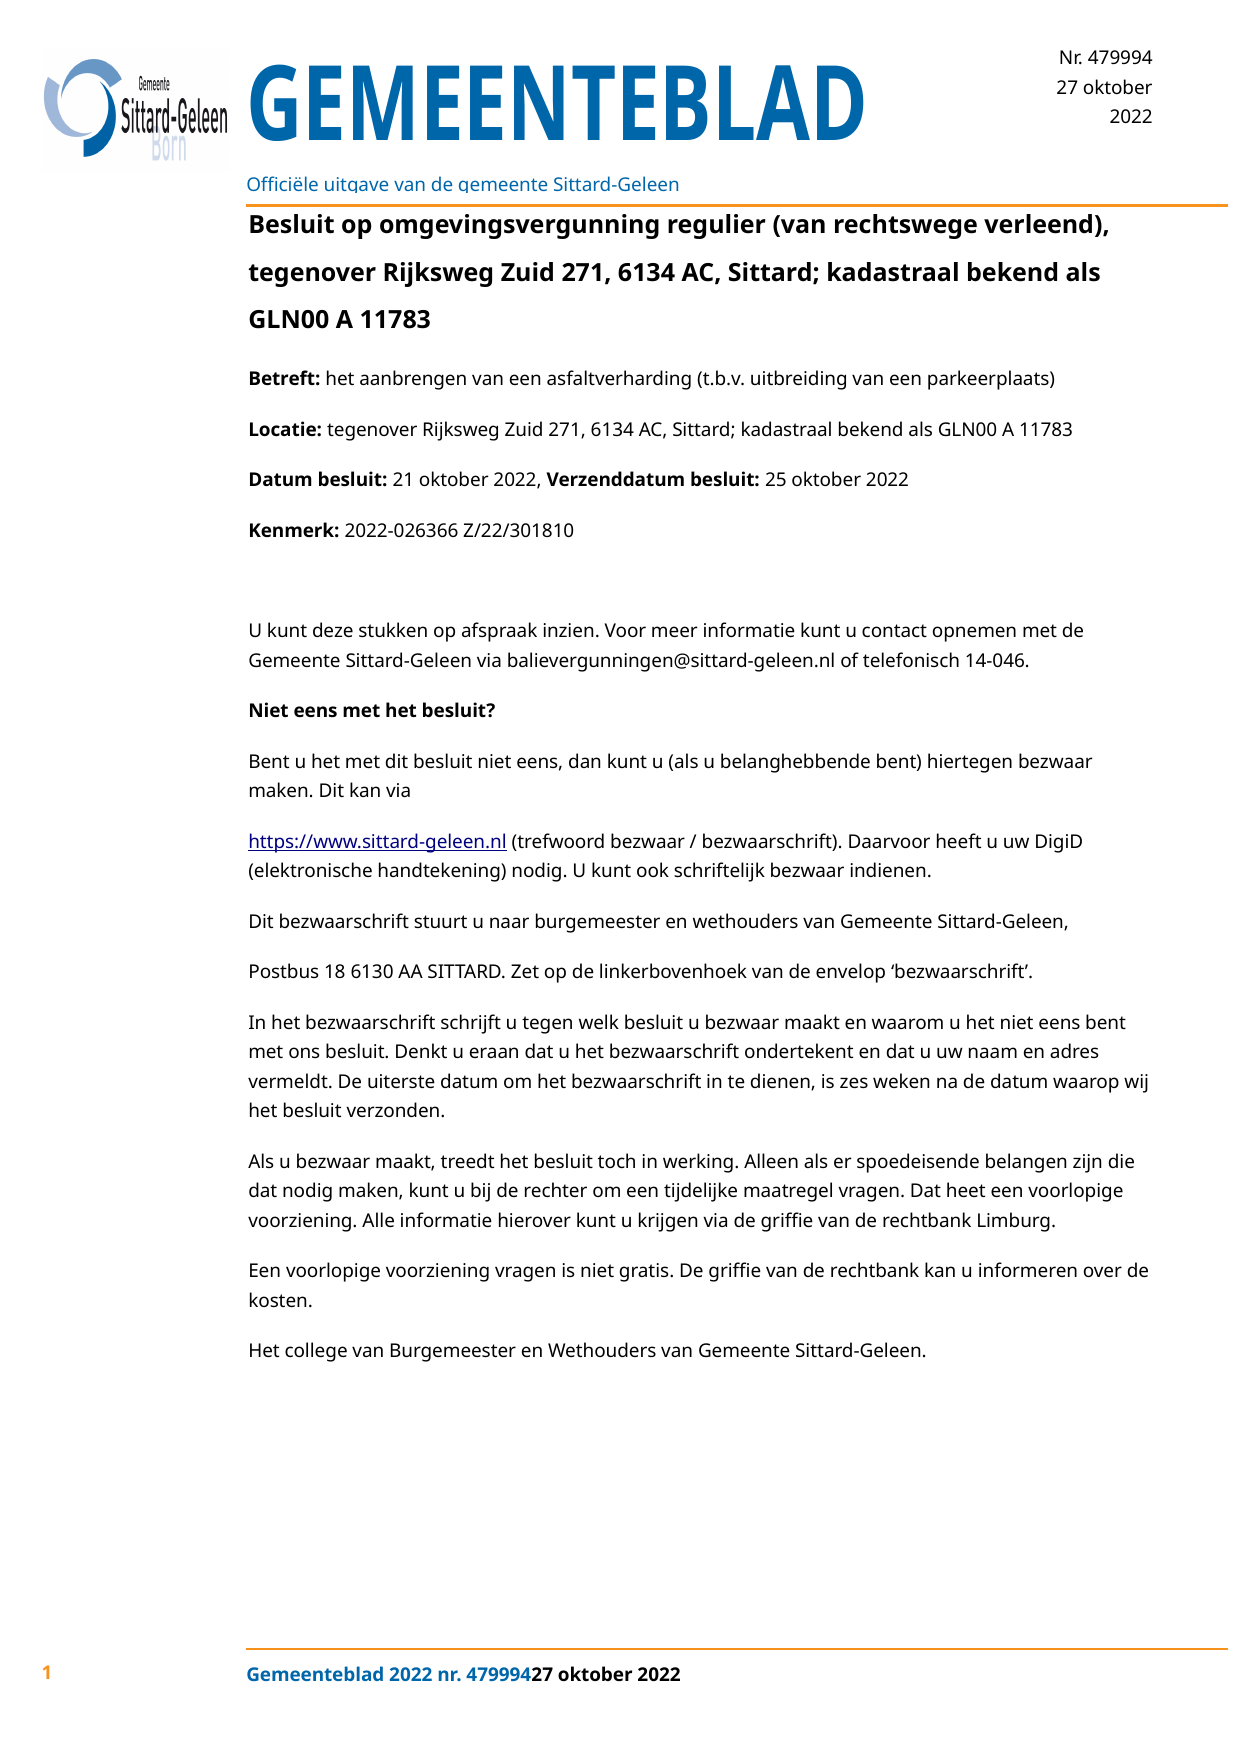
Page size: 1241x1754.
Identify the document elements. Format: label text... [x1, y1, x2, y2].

text Het college van Burgemeester en Wethouders van Gemeente Sittard-Geleen. [248, 1338, 1152, 1363]
text In het bezwaarschrift schrijft u tegen welk besluit u bezwaar maakt en waarom u het niet eens bent met ons besluit. Denkt u eraan dat u het bezwaarschrift ondertekent en dat u uw naam en adres vermeldt. De uiterste datum om het bezwaarschrift in te dienen, is zes weken na de datum waarop wij het besluit verzonden. [248, 1009, 1152, 1123]
text Als u bezwaar maakt, treedt het besluit toch in werking. Alleen als er spoedeisende belangen zijn die dat nodig maken, kunt u bij de rechter om een tijdelijke maatregel vragen. Dat heet een voorlopige voorziening. Alle informatie hierover kunt u krijgen via de griffie van de rechtbank Limburg. [248, 1148, 1152, 1233]
text Een voorlopige voorziening vragen is niet gratis. De griffie van de rechtbank kan u informeren over de kosten. [248, 1258, 1152, 1313]
text Locatie: tegenover Rijksweg Zuid 271, 6134 AC, Sittard; kadastraal bekend als GLN00 A 11783 [248, 416, 1152, 442]
text https://www.sittard-geleen.nl (trefwoord bezwaar / bezwaarschrift). Daarvoor heeft u uw DigiD (elektronische handtekening) nodig. U kunt ook schriftelijk bezwaar indienen. [248, 828, 1152, 883]
text U kunt deze stukken op afspraak inzien. Voor meer informatie kunt u contact opnemen met de Gemeente Sittard-Geleen via balievergunningen@sittard-geleen.nl of telefonisch 14-046. [248, 618, 1152, 673]
text Datum besluit: 21 oktober 2022, Verzenddatum besluit: 25 oktober 2022 [248, 466, 1152, 492]
text Niet eens met het besluit? [248, 698, 1152, 723]
picture [41, 47, 231, 172]
text Bent u het met dit besluit niet eens, dan kunt u (als u belanghebbende bent) hiertegen bezwaar maken. Dit kan via [248, 748, 1152, 803]
text Dit bezwaarschrift stuurt u naar burgemeester en wethouders van Gemeente Sittard-Geleen, [248, 908, 1152, 934]
text Kenmerk: 2022-026366 Z/22/301810 [248, 517, 1152, 542]
text Besluit op omgevingsvergunning regulier (van rechtswege verleend), tegenover Rijksweg Zuid 271, 6134 AC, Sittard; kadastraal bekend als GLN00 A 11783 [248, 207, 1152, 336]
text Betreft: het aanbrengen van een asfaltverharding (t.b.v. uitbreiding van een parkeerplaats) [248, 366, 1152, 391]
text Postbus 18 6130 AA SITTARD. Zet op de linkerbovenhoek van de envelop ‘bezwaarschrift’. [248, 958, 1152, 984]
